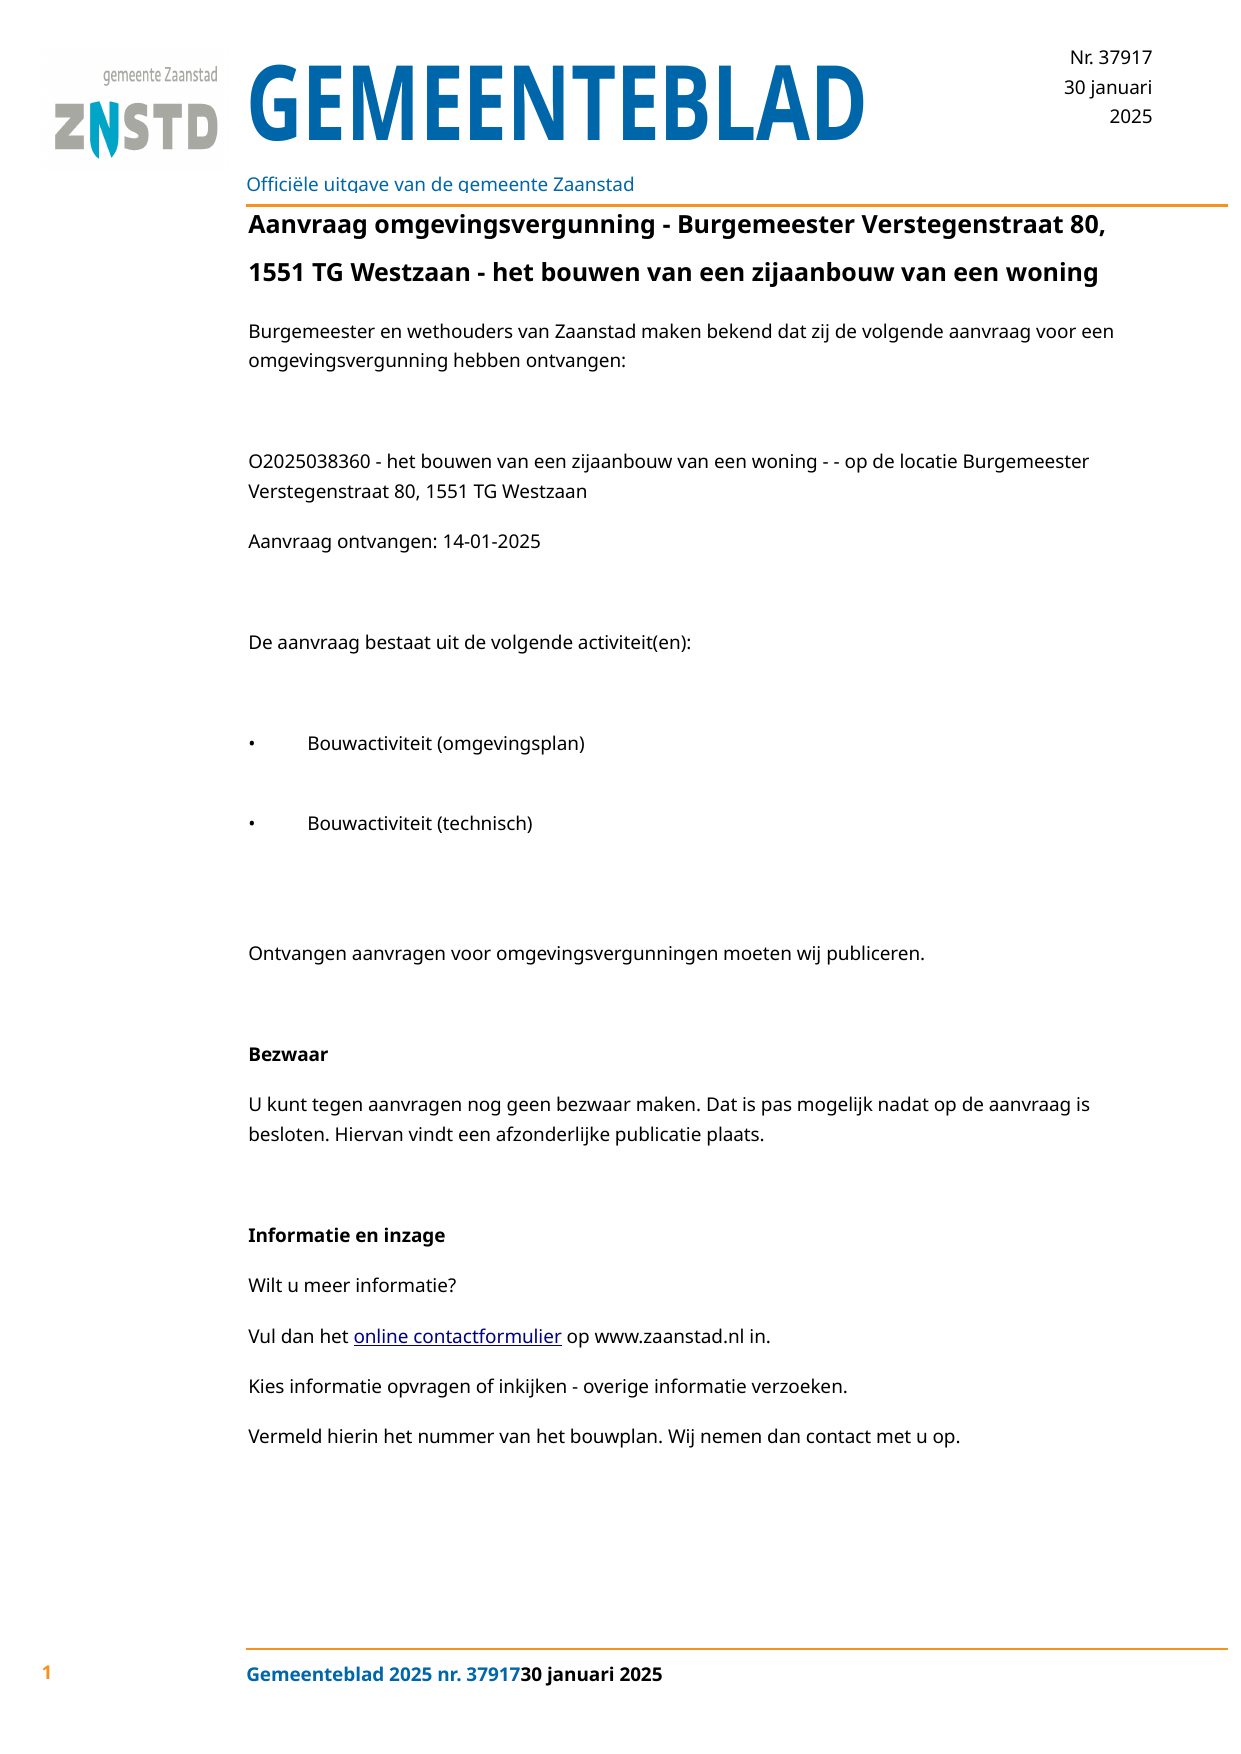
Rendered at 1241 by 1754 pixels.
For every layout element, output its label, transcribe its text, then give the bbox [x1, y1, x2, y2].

text Wilt u meer informatie? [248, 1272, 1152, 1298]
text Bezwaar [248, 1041, 1152, 1067]
text Aanvraag omgevingsvergunning - Burgemeester Verstegenstraat 80, 1551 TG Westzaan - het bouwen van een zijaanbouw van een woning [248, 207, 1152, 288]
text Informatie en inzage [248, 1222, 1152, 1248]
text Vermeld hierin het nummer van het bouwplan. Wij nemen dan contact met u op. [248, 1424, 1152, 1449]
text Ontvangen aanvragen voor omgevingsvergunningen moeten wij publiceren. [248, 940, 1152, 966]
text Vul dan het online contactformulier op www.zaanstad.nl in. [248, 1323, 1152, 1349]
picture [41, 47, 231, 172]
list Bouwactiviteit (technisch) [248, 810, 1152, 836]
text Aanvraag ontvangen: 14-01-2025 [248, 528, 1152, 554]
text Burgemeester en wethouders van Zaanstad maken bekend dat zij de volgende aanvraag voor een omgevingsvergunning hebben ontvangen: [248, 318, 1152, 373]
text O2025038360 - het bouwen van een zijaanbouw van een woning - - op de locatie Burgemeester Verstegenstraat 80, 1551 TG Westzaan [248, 448, 1152, 504]
list Bouwactiviteit (omgevingsplan) [248, 730, 1152, 756]
text De aanvraag bestaat uit de volgende activiteit(en): [248, 629, 1152, 655]
text U kunt tegen aanvragen nog geen bezwaar maken. Dat is pas mogelijk nadat op de aanvraag is besloten. Hiervan vindt een afzonderlijke publicatie plaats. [248, 1092, 1152, 1147]
text Kies informatie opvragen of inkijken - overige informatie verzoeken. [248, 1373, 1152, 1399]
